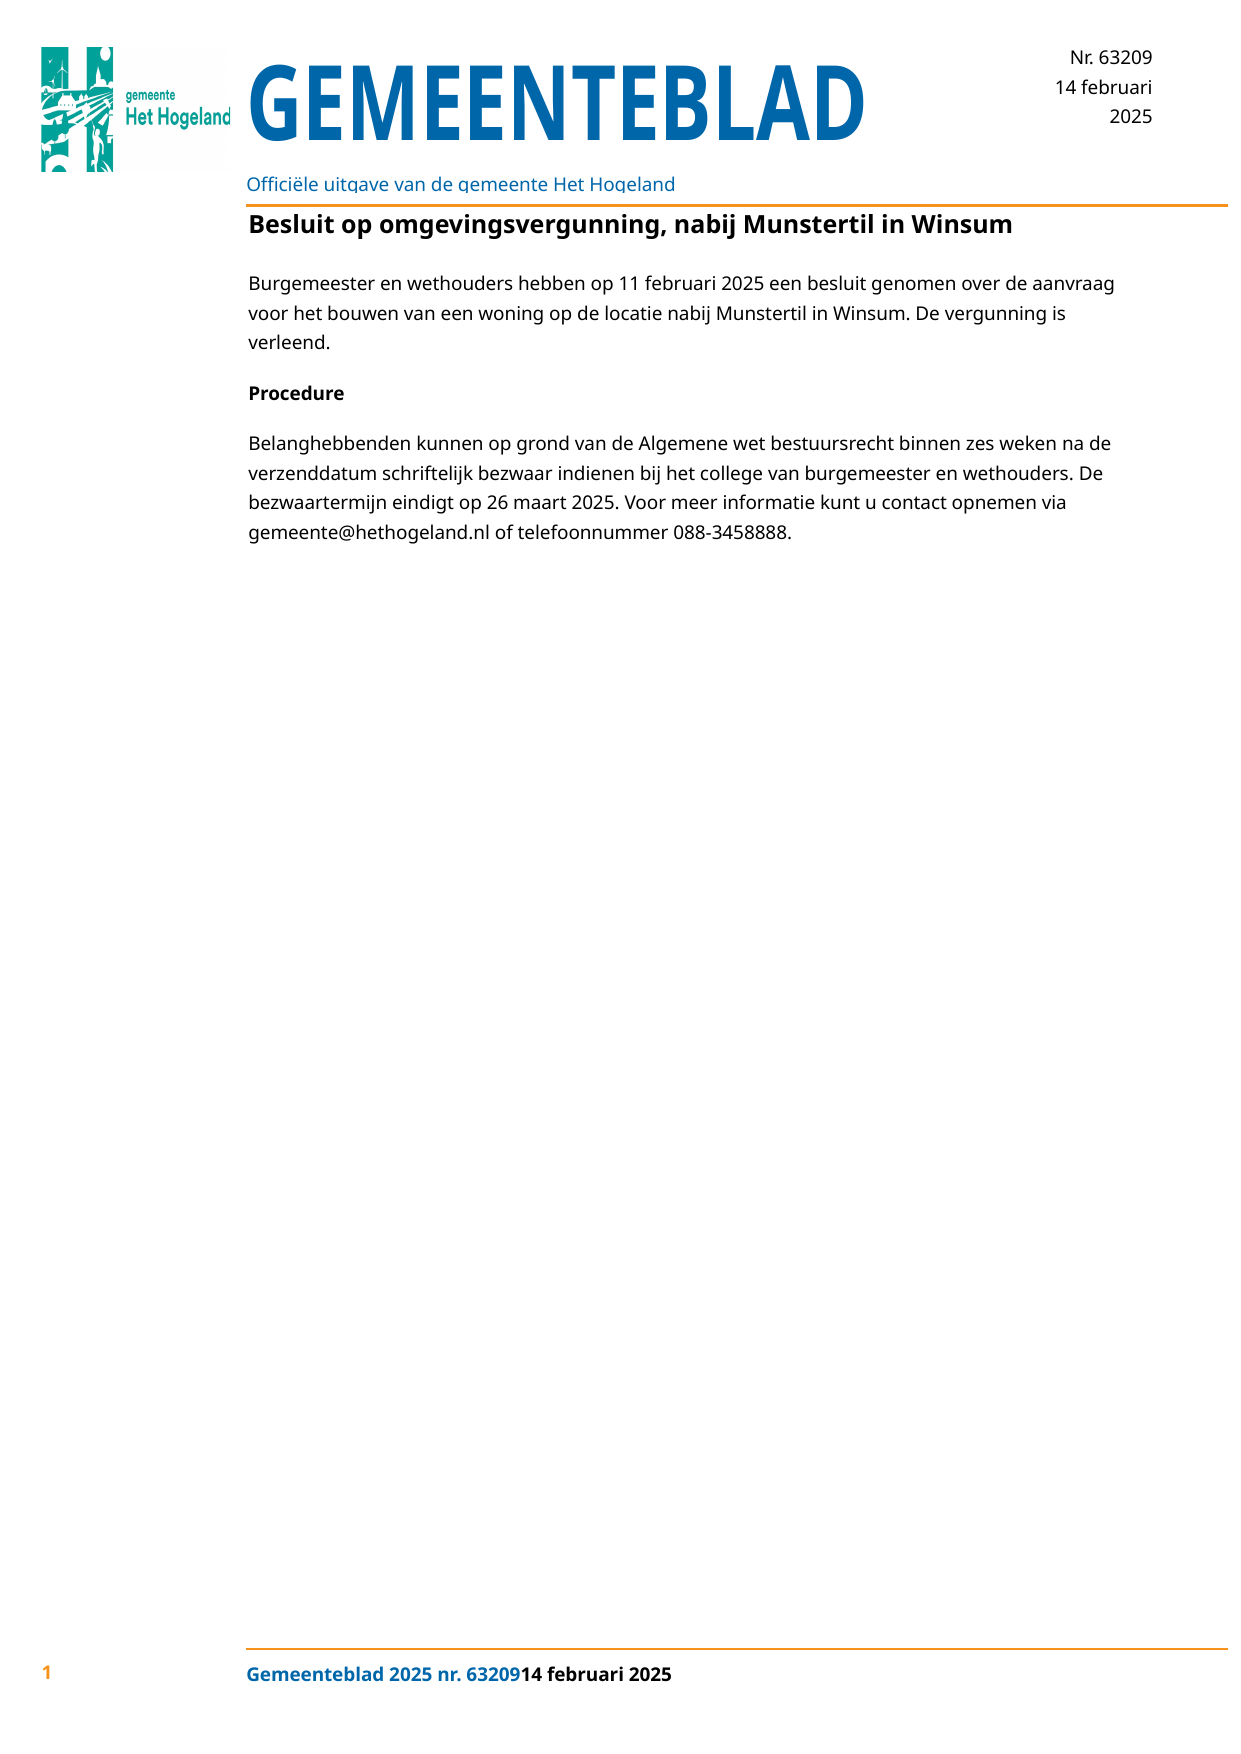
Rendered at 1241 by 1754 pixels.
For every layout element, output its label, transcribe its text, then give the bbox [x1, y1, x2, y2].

text Besluit op omgevingsvergunning, nabij Munstertil in Winsum [248, 207, 1152, 241]
text Burgemeester en wethouders hebben op 11 februari 2025 een besluit genomen over de aanvraag voor het bouwen van een woning op de locatie nabij Munstertil in Winsum. De vergunning is verleend. [248, 270, 1152, 355]
text Belanghebbenden kunnen op grond van de Algemene wet bestuursrecht binnen zes weken na de verzenddatum schriftelijk bezwaar indienen bij het college van burgemeester en wethouders. De bezwaartermijn eindigt op 26 maart 2025. Voor meer informatie kunt u contact opnemen via gemeente@hethogeland.nl of telefoonnummer 088-3458888. [248, 430, 1152, 545]
text Procedure [248, 380, 1152, 406]
picture [41, 47, 231, 172]
